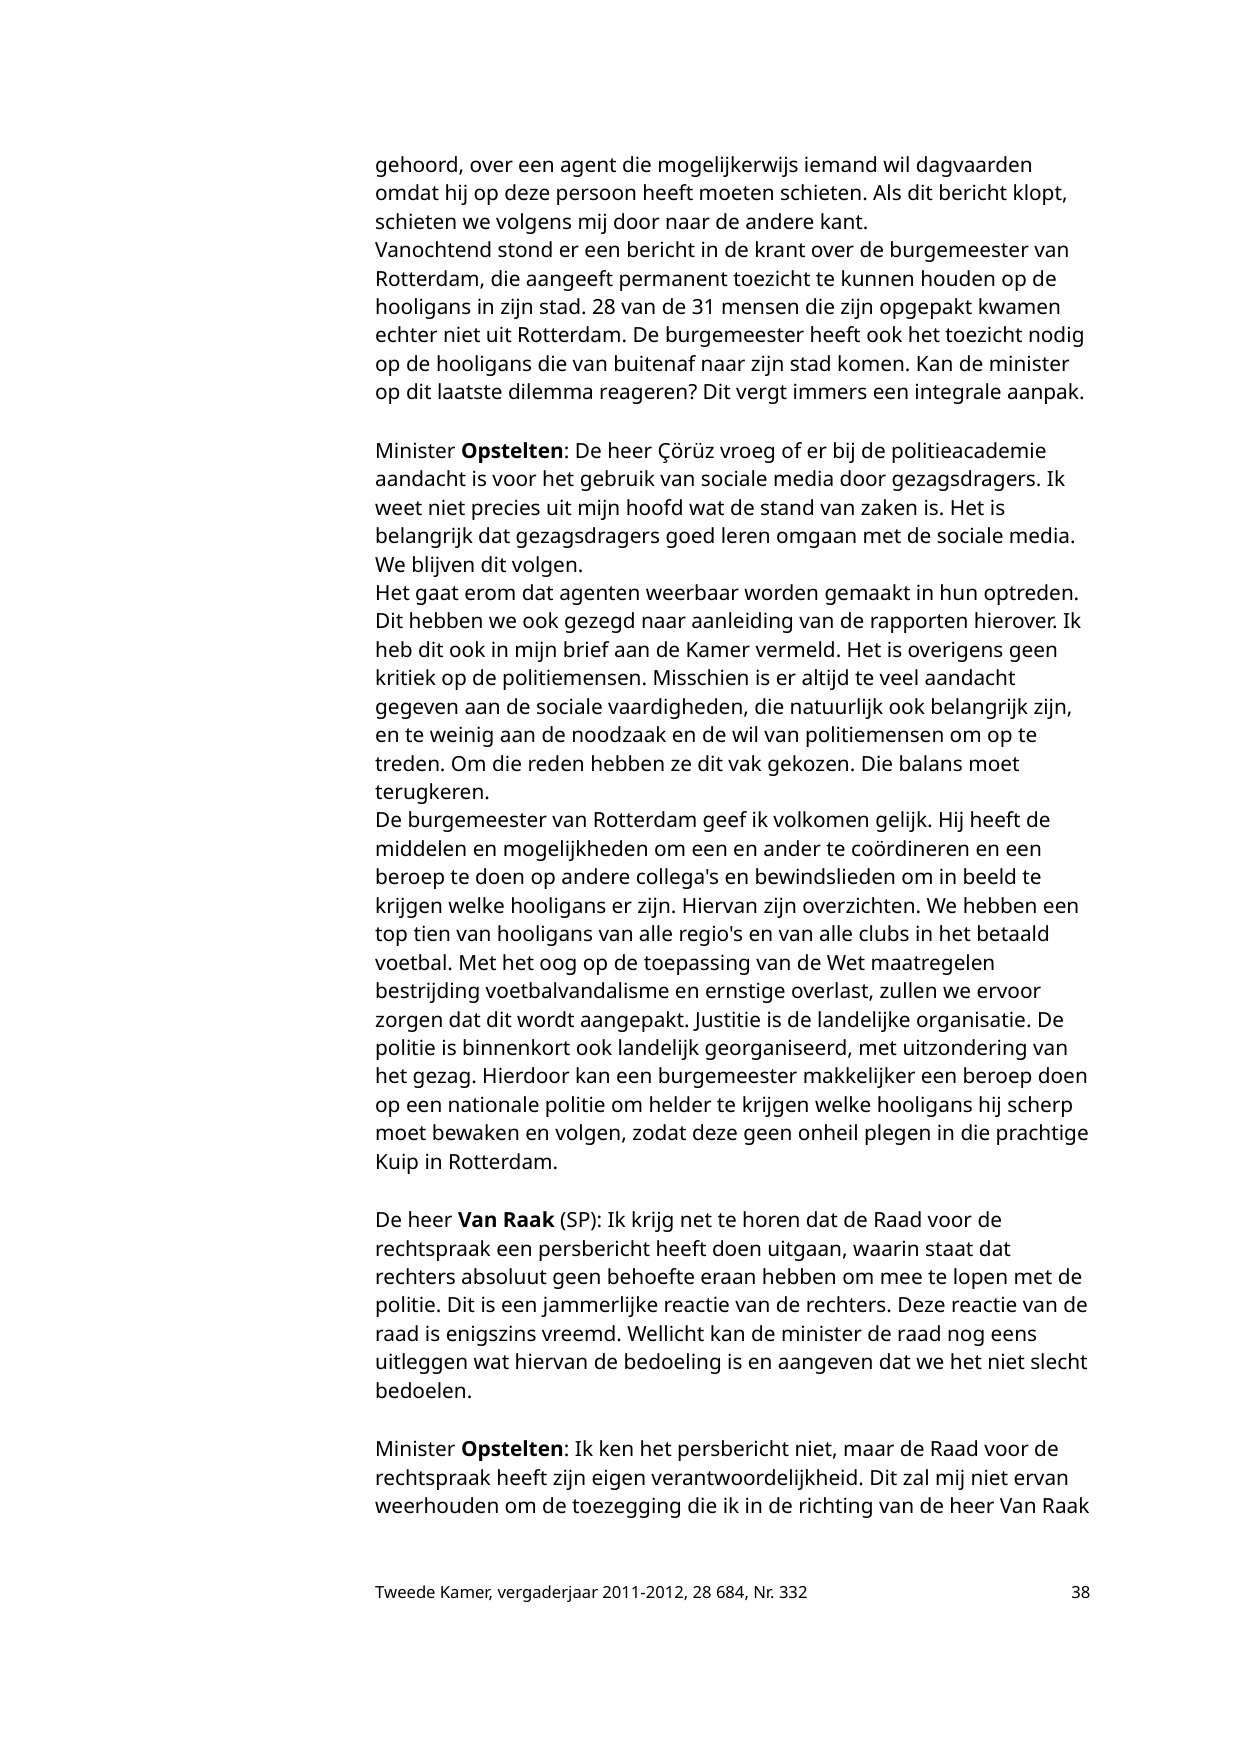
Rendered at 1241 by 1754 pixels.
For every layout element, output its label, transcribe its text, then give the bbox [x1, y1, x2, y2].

text Het gaat erom dat agenten weerbaar worden gemaakt in hun optreden. Dit hebben we ook gezegd naar aanleiding van de rapporten hierover. Ik heb dit ook in mijn brief aan de Kamer vermeld. Het is overigens geen kritiek op de politiemensen. Misschien is er altijd te veel aandacht gegeven aan de sociale vaardigheden, die natuurlijk ook belangrijk zijn, en te weinig aan de noodzaak en de wil van politiemensen om op te treden. Om die reden hebben ze dit vak gekozen. Die balans moet terugkeren. [375, 578, 1090, 806]
text Minister Opstelten: Ik ken het persbericht niet, maar de Raad voor de rechtspraak heeft zijn eigen verantwoordelijkheid. Dit zal mij niet ervan weerhouden om de toezegging die ik in de richting van de heer Van Raak [375, 1434, 1090, 1520]
text Vanochtend stond er een bericht in de krant over de burgemeester van Rotterdam, die aangeeft permanent toezicht te kunnen houden op de hooligans in zijn stad. 28 van de 31 mensen die zijn opgepakt kwamen echter niet uit Rotterdam. De burgemeester heeft ook het toezicht nodig op de hooligans die van buitenaf naar zijn stad komen. Kan de minister op dit laatste dilemma reageren? Dit vergt immers een integrale aanpak. [375, 235, 1090, 406]
text De heer Van Raak (SP): Ik krijg net te horen dat de Raad voor de rechtspraak een persbericht heeft doen uitgaan, waarin staat dat rechters absoluut geen behoefte eraan hebben om mee te lopen met de politie. Dit is een jammerlijke reactie van de rechters. Deze reactie van de raad is enigszins vreemd. Wellicht kan de minister de raad nog eens uitleggen wat hiervan de bedoeling is en aangeven dat we het niet slecht bedoelen. [375, 1205, 1090, 1404]
text gehoord, over een agent die mogelijkerwijs iemand wil dagvaarden omdat hij op deze persoon heeft moeten schieten. Als dit bericht klopt, schieten we volgens mij door naar de andere kant. [375, 150, 1090, 235]
text De burgemeester van Rotterdam geef ik volkomen gelijk. Hij heeft de middelen en mogelijkheden om een en ander te coördineren en een beroep te doen op andere collega's en bewindslieden om in beeld te krijgen welke hooligans er zijn. Hiervan zijn overzichten. We hebben een top tien van hooligans van alle regio's en van alle clubs in het betaald voetbal. Met het oog op de toepassing van de Wet maatregelen bestrijding voetbalvandalisme en ernstige overlast, zullen we ervoor zorgen dat dit wordt aangepakt. Justitie is de landelijke organisatie. De politie is binnenkort ook landelijk georganiseerd, met uitzondering van het gezag. Hierdoor kan een burgemeester makkelijker een beroep doen op een nationale politie om helder te krijgen welke hooligans hij scherp moet bewaken en volgen, zodat deze geen onheil plegen in die prachtige Kuip in Rotterdam. [375, 806, 1090, 1175]
text Minister Opstelten: De heer Çörüz vroeg of er bij de politieacademie aandacht is voor het gebruik van sociale media door gezagsdragers. Ik weet niet precies uit mijn hoofd wat de stand van zaken is. Het is belangrijk dat gezagsdragers goed leren omgaan met de sociale media. We blijven dit volgen. [375, 436, 1090, 578]
